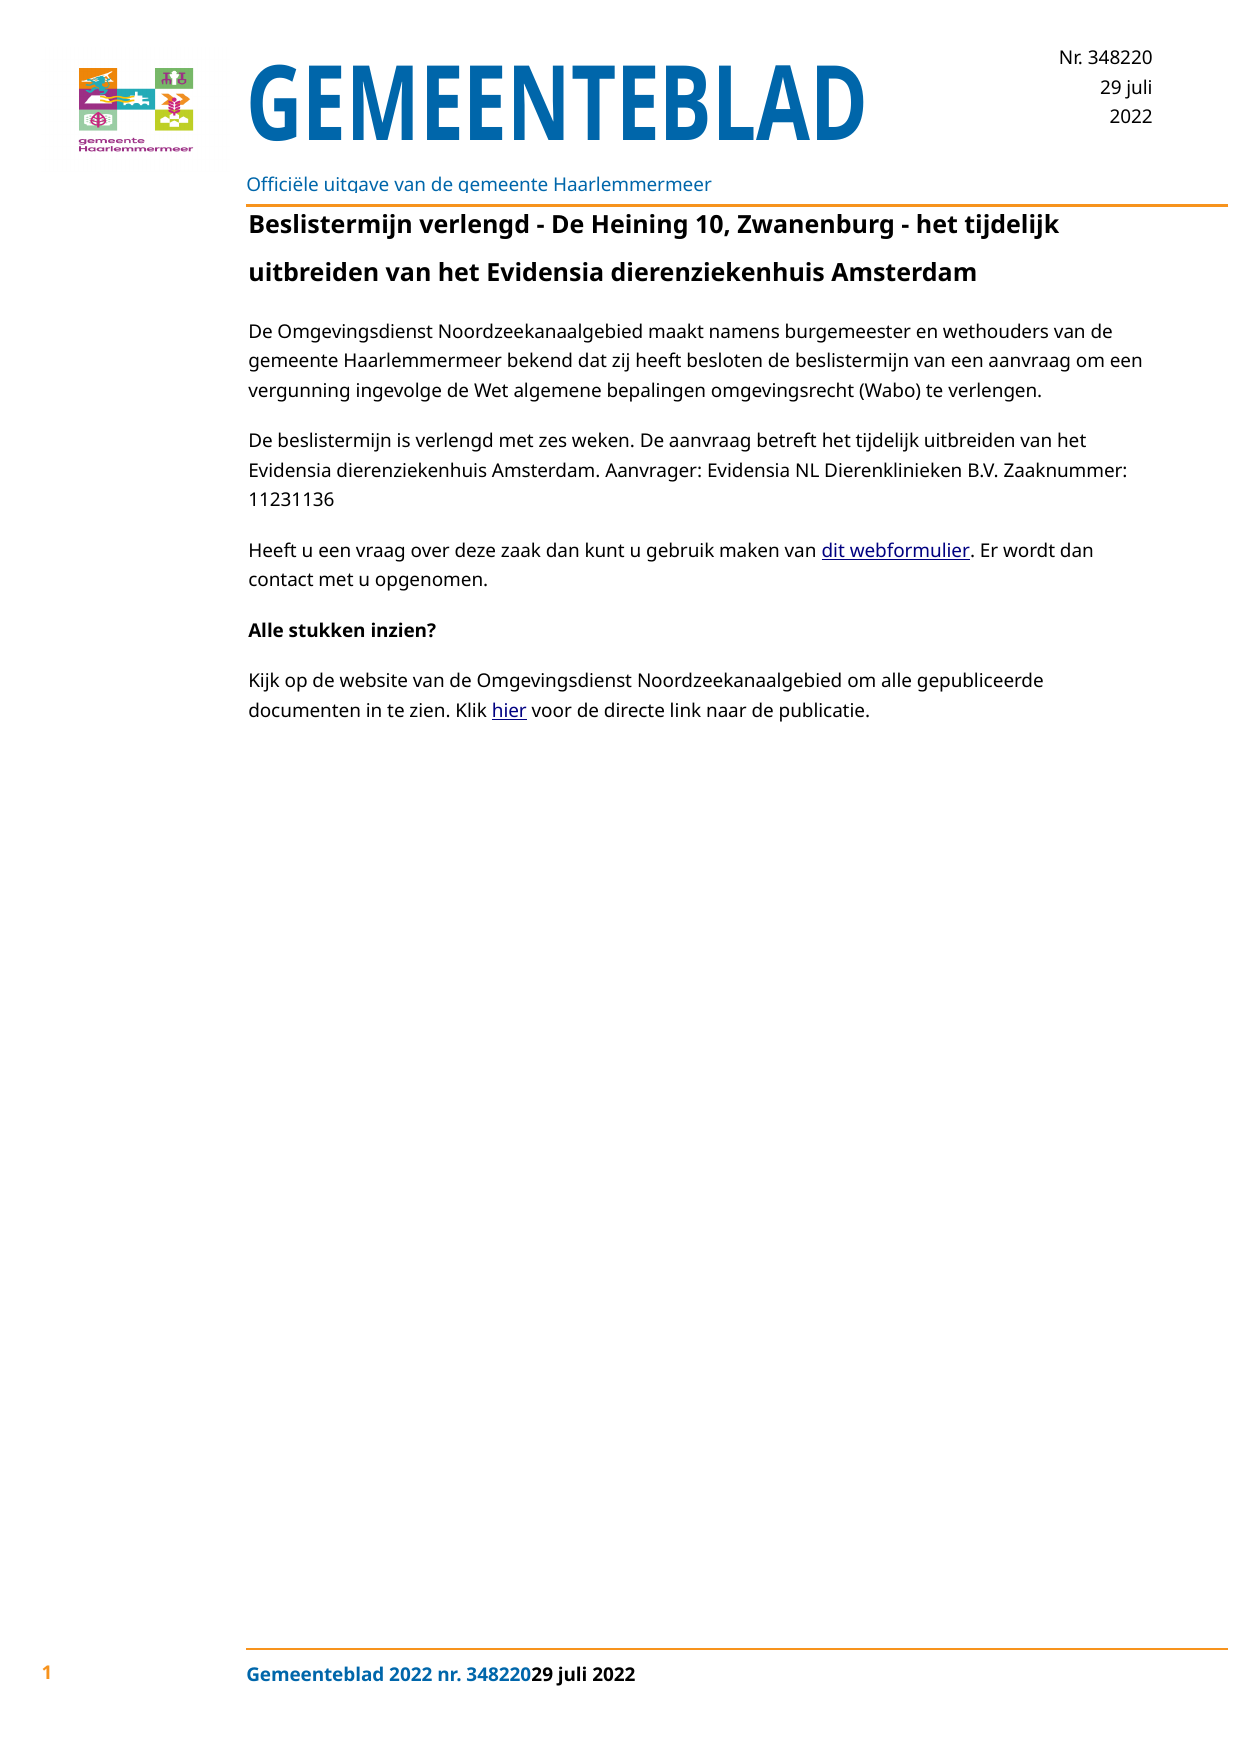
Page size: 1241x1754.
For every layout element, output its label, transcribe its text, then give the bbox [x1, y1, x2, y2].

text Beslistermijn verlengd - De Heining 10, Zwanenburg - het tijdelijk uitbreiden van het Evidensia dierenziekenhuis Amsterdam [248, 207, 1152, 288]
text De beslistermijn is verlengd met zes weken. De aanvraag betreft het tijdelijk uitbreiden van het Evidensia dierenziekenhuis Amsterdam. Aanvrager: Evidensia NL Dierenklinieken B.V. Zaaknummer: 11231136 [248, 427, 1152, 512]
text Alle stukken inzien? [248, 617, 1152, 643]
picture [41, 47, 231, 172]
text Heeft u een vraag over deze zaak dan kunt u gebruik maken van dit webformulier. Er wordt dan contact met u opgenomen. [248, 537, 1152, 592]
text Kijk op de website van de Omgevingsdienst Noordzeekanaalgebied om alle gepubliceerde documenten in te zien. Klik hier voor de directe link naar de publicatie. [248, 667, 1152, 723]
text De Omgevingsdienst Noordzeekanaalgebied maakt namens burgemeester en wethouders van de gemeente Haarlemmermeer bekend dat zij heeft besloten de beslistermijn van een aanvraag om een vergunning ingevolge de Wet algemene bepalingen omgevingsrecht (Wabo) te verlengen. [248, 318, 1152, 403]
